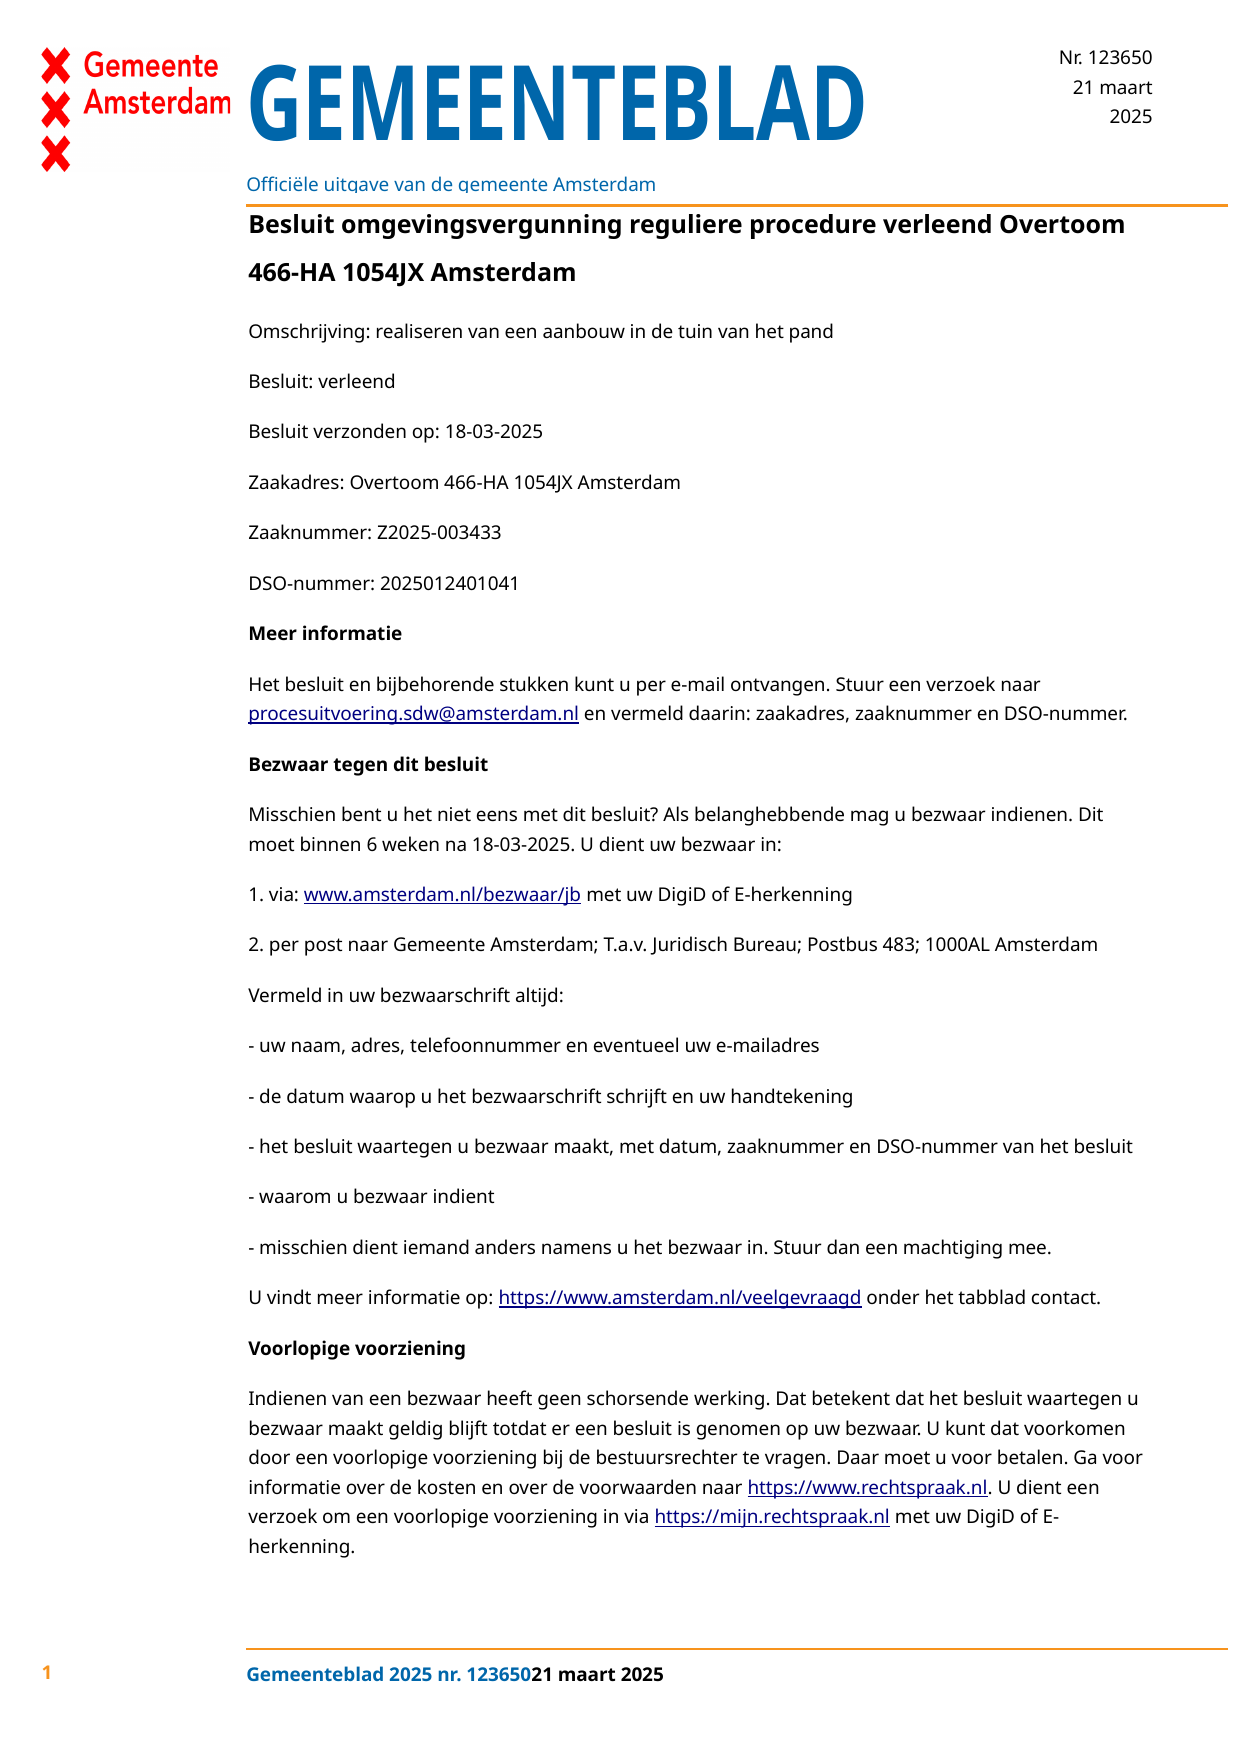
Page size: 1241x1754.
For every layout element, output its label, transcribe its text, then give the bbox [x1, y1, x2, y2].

text Het besluit en bijbehorende stukken kunt u per e-mail ontvangen. Stuur een verzoek naar procesuitvoering.sdw@amsterdam.nl en vermeld daarin: zaakadres, zaaknummer en DSO-nummer. [248, 671, 1152, 726]
text Omschrijving: realiseren van een aanbouw in de tuin van het pand [248, 318, 1152, 344]
text Zaaknummer: Z2025-003433 [248, 519, 1152, 545]
text Vermeld in uw bezwaarschrift altijd: [248, 982, 1152, 1008]
text - het besluit waartegen u bezwaar maakt, met datum, zaaknummer en DSO-nummer van het besluit [248, 1133, 1152, 1159]
text - de datum waarop u het bezwaarschrift schrijft en uw handtekening [248, 1083, 1152, 1109]
text Voorlopige voorziening [248, 1335, 1152, 1361]
text Besluit verzonden op: 18-03-2025 [248, 419, 1152, 444]
text Meer informatie [248, 620, 1152, 646]
text Zaakadres: Overtoom 466-HA 1054JX Amsterdam [248, 469, 1152, 495]
text - waarom u bezwaar indient [248, 1184, 1152, 1209]
text Besluit: verleend [248, 368, 1152, 394]
text 2. per post naar Gemeente Amsterdam; T.a.v. Juridisch Bureau; Postbus 483; 1000AL Amsterdam [248, 932, 1152, 957]
text DSO-nummer: 2025012401041 [248, 570, 1152, 596]
text Misschien bent u het niet eens met dit besluit? Als belanghebbende mag u bezwaar indienen. Dit moet binnen 6 weken na 18-03-2025. U dient uw bezwaar in: [248, 801, 1152, 857]
picture [41, 47, 231, 172]
text - uw naam, adres, telefoonnummer en eventueel uw e-mailadres [248, 1032, 1152, 1058]
text 1. via: www.amsterdam.nl/bezwaar/jb met uw DigiD of E-herkenning [248, 881, 1152, 907]
text Indienen van een bezwaar heeft geen schorsende werking. Dat betekent dat het besluit waartegen u bezwaar maakt geldig blijft totdat er een besluit is genomen op uw bezwaar. U kunt dat voorkomen door een voorlopige voorziening bij de bestuursrechter te vragen. Daar moet u voor betalen. Ga voor informatie over de kosten en over de voorwaarden naar https://www.rechtspraak.nl. U dient een verzoek om een voorlopige voorziening in via https://mijn.rechtspraak.nl met uw DigiD of E-herkenning. [248, 1385, 1152, 1559]
text Bezwaar tegen dit besluit [248, 751, 1152, 777]
text Besluit omgevingsvergunning reguliere procedure verleend Overtoom 466-HA 1054JX Amsterdam [248, 207, 1152, 288]
text - misschien dient iemand anders namens u het bezwaar in. Stuur dan een machtiging mee. [248, 1234, 1152, 1260]
text U vindt meer informatie op: https://www.amsterdam.nl/veelgevraagd onder het tabblad contact. [248, 1284, 1152, 1310]
